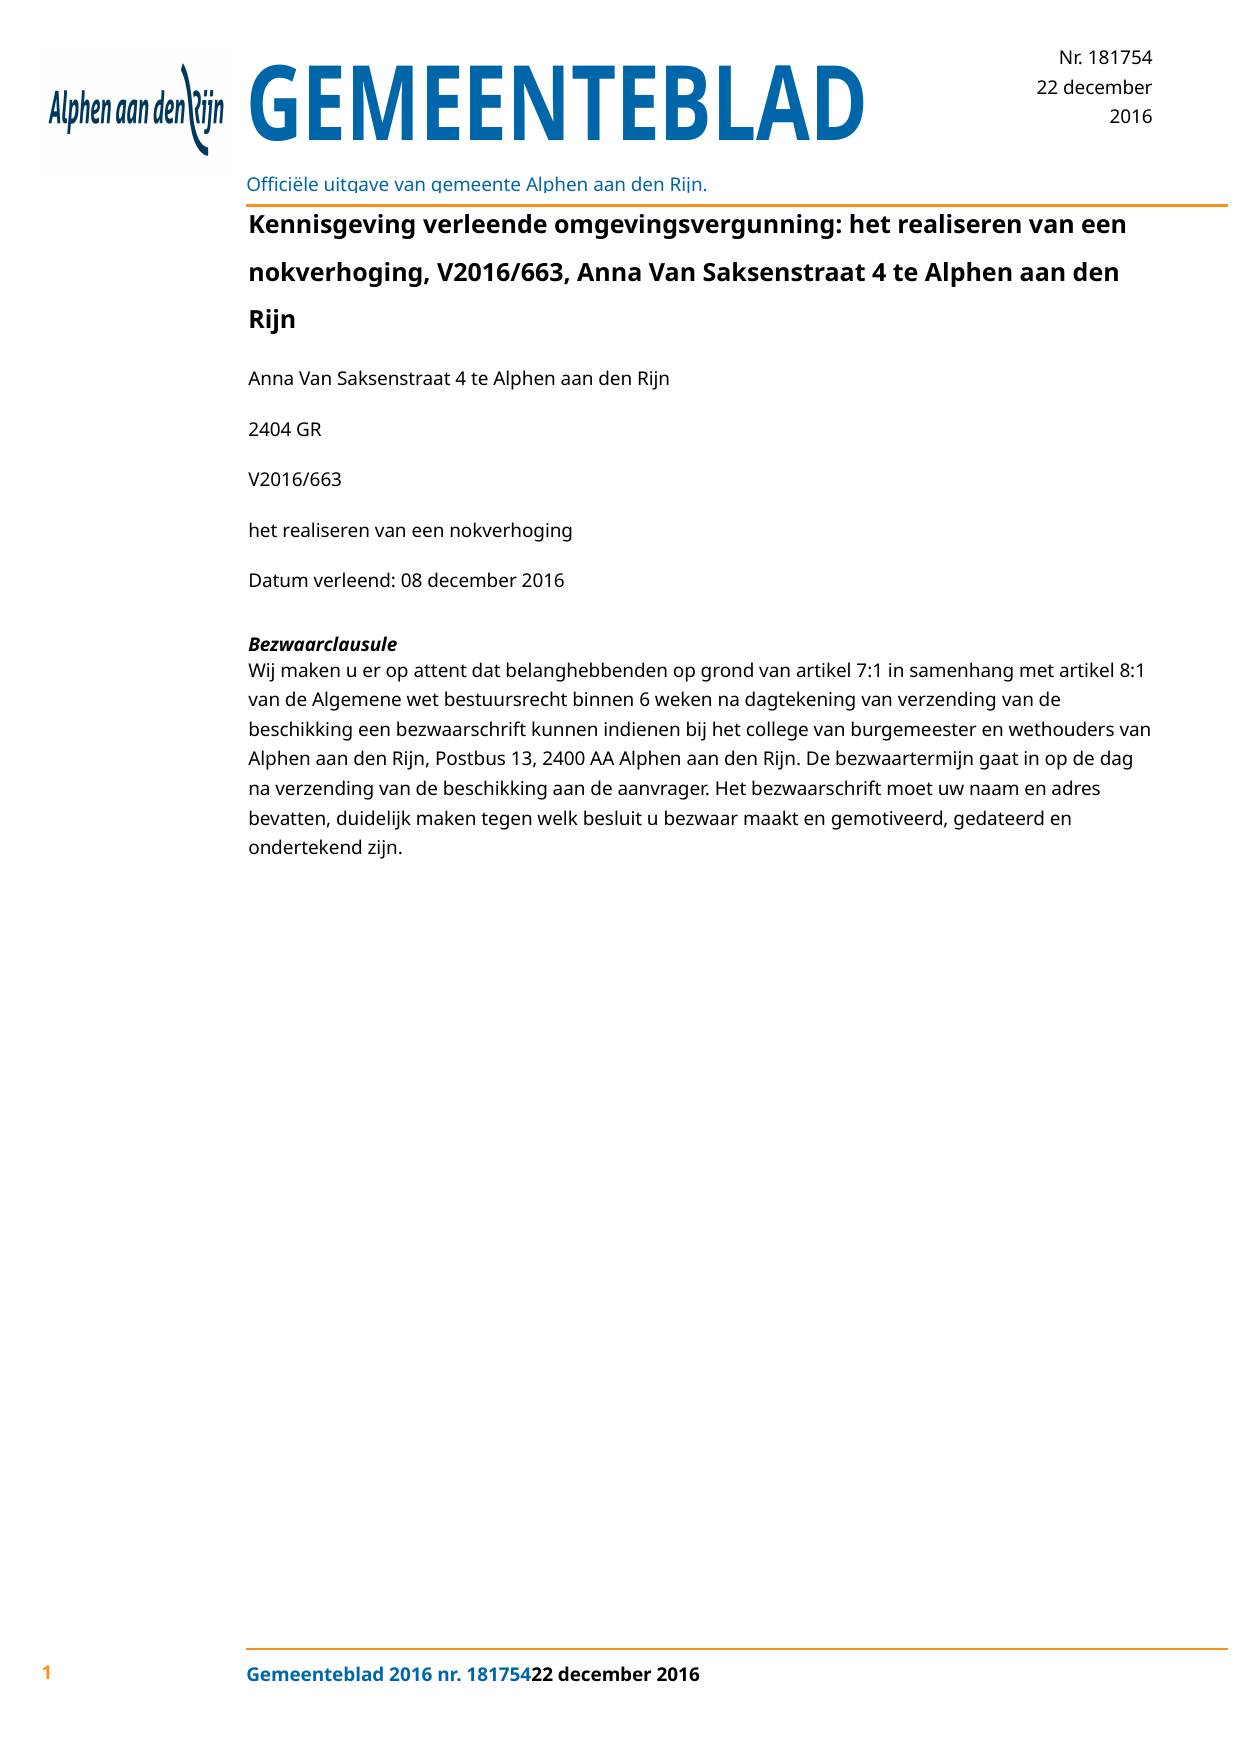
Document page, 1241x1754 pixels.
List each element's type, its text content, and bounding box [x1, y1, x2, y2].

text Anna Van Saksenstraat 4 te Alphen aan den Rijn [248, 366, 1152, 391]
picture [41, 47, 231, 172]
text Kennisgeving verleende omgevingsvergunning: het realiseren van een nokverhoging, V2016/663, Anna Van Saksenstraat 4 te Alphen aan den Rijn [248, 207, 1152, 336]
text Wij maken u er op attent dat belanghebbenden op grond van artikel 7:1 in samenhang met artikel 8:1 van de Algemene wet bestuursrecht binnen 6 weken na dagtekening van verzending van de beschikking een bezwaarschrift kunnen indienen bij het college van burgemeester en wethouders van Alphen aan den Rijn, Postbus 13, 2400 AA Alphen aan den Rijn. De bezwaartermijn gaat in op de dag na verzending van de beschikking aan de aanvrager. Het bezwaarschrift moet uw naam en adres bevatten, duidelijk maken tegen welk besluit u bezwaar maakt en gemotiveerd, gedateerd en ondertekend zijn. [248, 657, 1152, 860]
text Datum verleend: 08 december 2016 [248, 567, 1152, 593]
text Bezwaarclausule [248, 631, 1152, 657]
text het realiseren van een nokverhoging [248, 517, 1152, 542]
text V2016/663 [248, 466, 1152, 492]
text 2404 GR [248, 416, 1152, 442]
